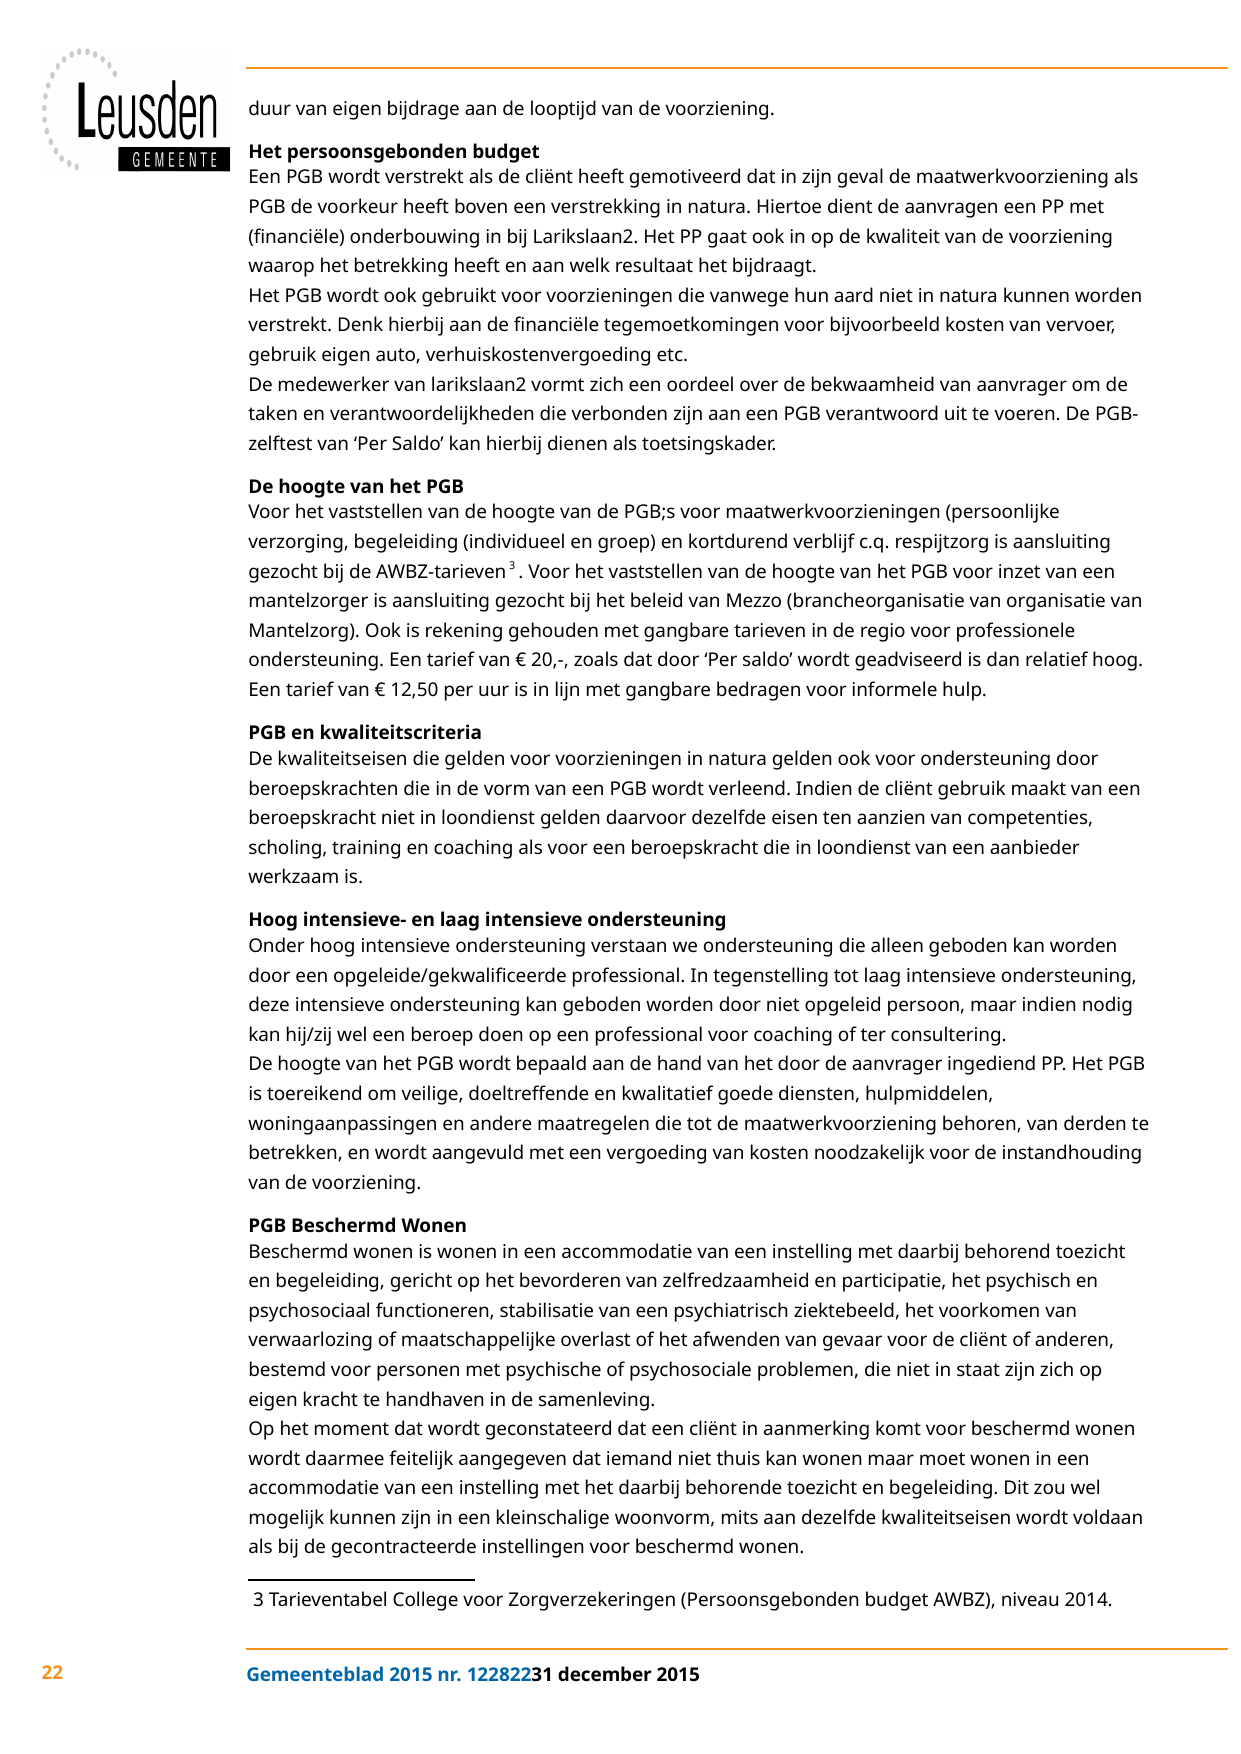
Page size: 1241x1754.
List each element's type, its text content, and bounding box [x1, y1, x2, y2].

picture [41, 47, 231, 172]
text Het PGB wordt ook gebruikt voor voorzieningen die vanwege hun aard niet in natura kunnen worden verstrekt. Denk hierbij aan de financiële tegemoetkomingen voor bijvoorbeeld kosten van vervoer, gebruik eigen auto, verhuiskostenvergoeding etc. [248, 282, 1152, 367]
text duur van eigen bijdrage aan de looptijd van de voorziening. [248, 95, 1152, 121]
text De hoogte van het PGB [248, 473, 1152, 499]
text Voor het vaststellen van de hoogte van de PGB;s voor maatwerkvoorzieningen (persoonlijke verzorging, begeleiding (individueel en groep) en kortdurend verblijf c.q. respijtzorg is aansluiting gezocht bij de AWBZ-tarieven. Voor het vaststellen van de hoogte van het PGB voor inzet van een mantelzorger is aansluiting gezocht bij het beleid van Mezzo (brancheorganisatie van organisatie van Mantelzorg). Ook is rekening gehouden met gangbare tarieven in de regio voor professionele ondersteuning. Een tarief van € 20,-, zoals dat door ‘Per saldo’ wordt geadviseerd is dan relatief hoog. Een tarief van € 12,50 per uur is in lijn met gangbare bedragen voor informele hulp. [248, 499, 1152, 702]
text Het persoonsgebonden budget [248, 138, 1152, 164]
text Op het moment dat wordt geconstateerd dat een cliënt in aanmerking komt voor beschermd wonen wordt daarmee feitelijk aangegeven dat iemand niet thuis kan wonen maar moet wonen in een accommodatie van een instelling met het daarbij behorende toezicht en begeleiding. Dit zou wel mogelijk kunnen zijn in een kleinschalige woonvorm, mits aan dezelfde kwaliteitseisen wordt voldaan als bij de gecontracteerde instellingen voor beschermd wonen. [248, 1415, 1152, 1559]
text De kwaliteitseisen die gelden voor voorzieningen in natura gelden ook voor ondersteuning door beroepskrachten die in de vorm van een PGB wordt verleend. Indien de cliënt gebruik maakt van een beroepskracht niet in loondienst gelden daarvoor dezelfde eisen ten aanzien van competenties, scholing, training en coaching als voor een beroepskracht die in loondienst van een aanbieder werkzaam is. [248, 745, 1152, 889]
text Onder hoog intensieve ondersteuning verstaan we ondersteuning die alleen geboden kan worden door een opgeleide/gekwalificeerde professional. In tegenstelling tot laag intensieve ondersteuning, deze intensieve ondersteuning kan geboden worden door niet opgeleid persoon, maar indien nodig kan hij/zij wel een beroep doen op een professional voor coaching of ter consultering. [248, 932, 1152, 1047]
text Een PGB wordt verstrekt als de cliënt heeft gemotiveerd dat in zijn geval de maatwerkvoorziening als PGB de voorkeur heeft boven een verstrekking in natura. Hiertoe dient de aanvragen een PP met (financiële) onderbouwing in bij Larikslaan2. Het PP gaat ook in op de kwaliteit van de voorziening waarop het betrekking heeft en aan welk resultaat het bijdraagt. [248, 164, 1152, 278]
text De hoogte van het PGB wordt bepaald aan de hand van het door de aanvrager ingediend PP. Het PGB is toereikend om veilige, doeltreffende en kwalitatief goede diensten, hulpmiddelen, woningaanpassingen en andere maatregelen die tot de maatwerkvoorziening behoren, van derden te betrekken, en wordt aangevuld met een vergoeding van kosten noodzakelijk voor de instandhouding van de voorziening. [248, 1051, 1152, 1195]
text De medewerker van larikslaan2 vormt zich een oordeel over de bekwaamheid van aanvrager om de taken en verantwoordelijkheden die verbonden zijn aan een PGB verantwoord uit te voeren. De PGB-zelftest van ‘Per Saldo’ kan hierbij dienen als toetsingskader. [248, 371, 1152, 456]
text PGB en kwaliteitscriteria [248, 719, 1152, 745]
text PGB Beschermd Wonen [248, 1212, 1152, 1238]
text Beschermd wonen is wonen in een accommodatie van een instelling met daarbij behorend toezicht en begeleiding, gericht op het bevorderen van zelfredzaamheid en participatie, het psychisch en psychosociaal functioneren, stabilisatie van een psychiatrisch ziektebeeld, het voorkomen van verwaarlozing of maatschappelijke overlast of het afwenden van gevaar voor de cliënt of anderen, bestemd voor personen met psychische of psychosociale problemen, die niet in staat zijn zich op eigen kracht te handhaven in de samenleving. [248, 1238, 1152, 1411]
text Hoog intensieve- en laag intensieve ondersteuning [248, 907, 1152, 932]
text Tarieventabel College voor Zorgverzekeringen (Persoonsgebonden budget AWBZ), niveau 2014. [248, 1586, 1152, 1612]
